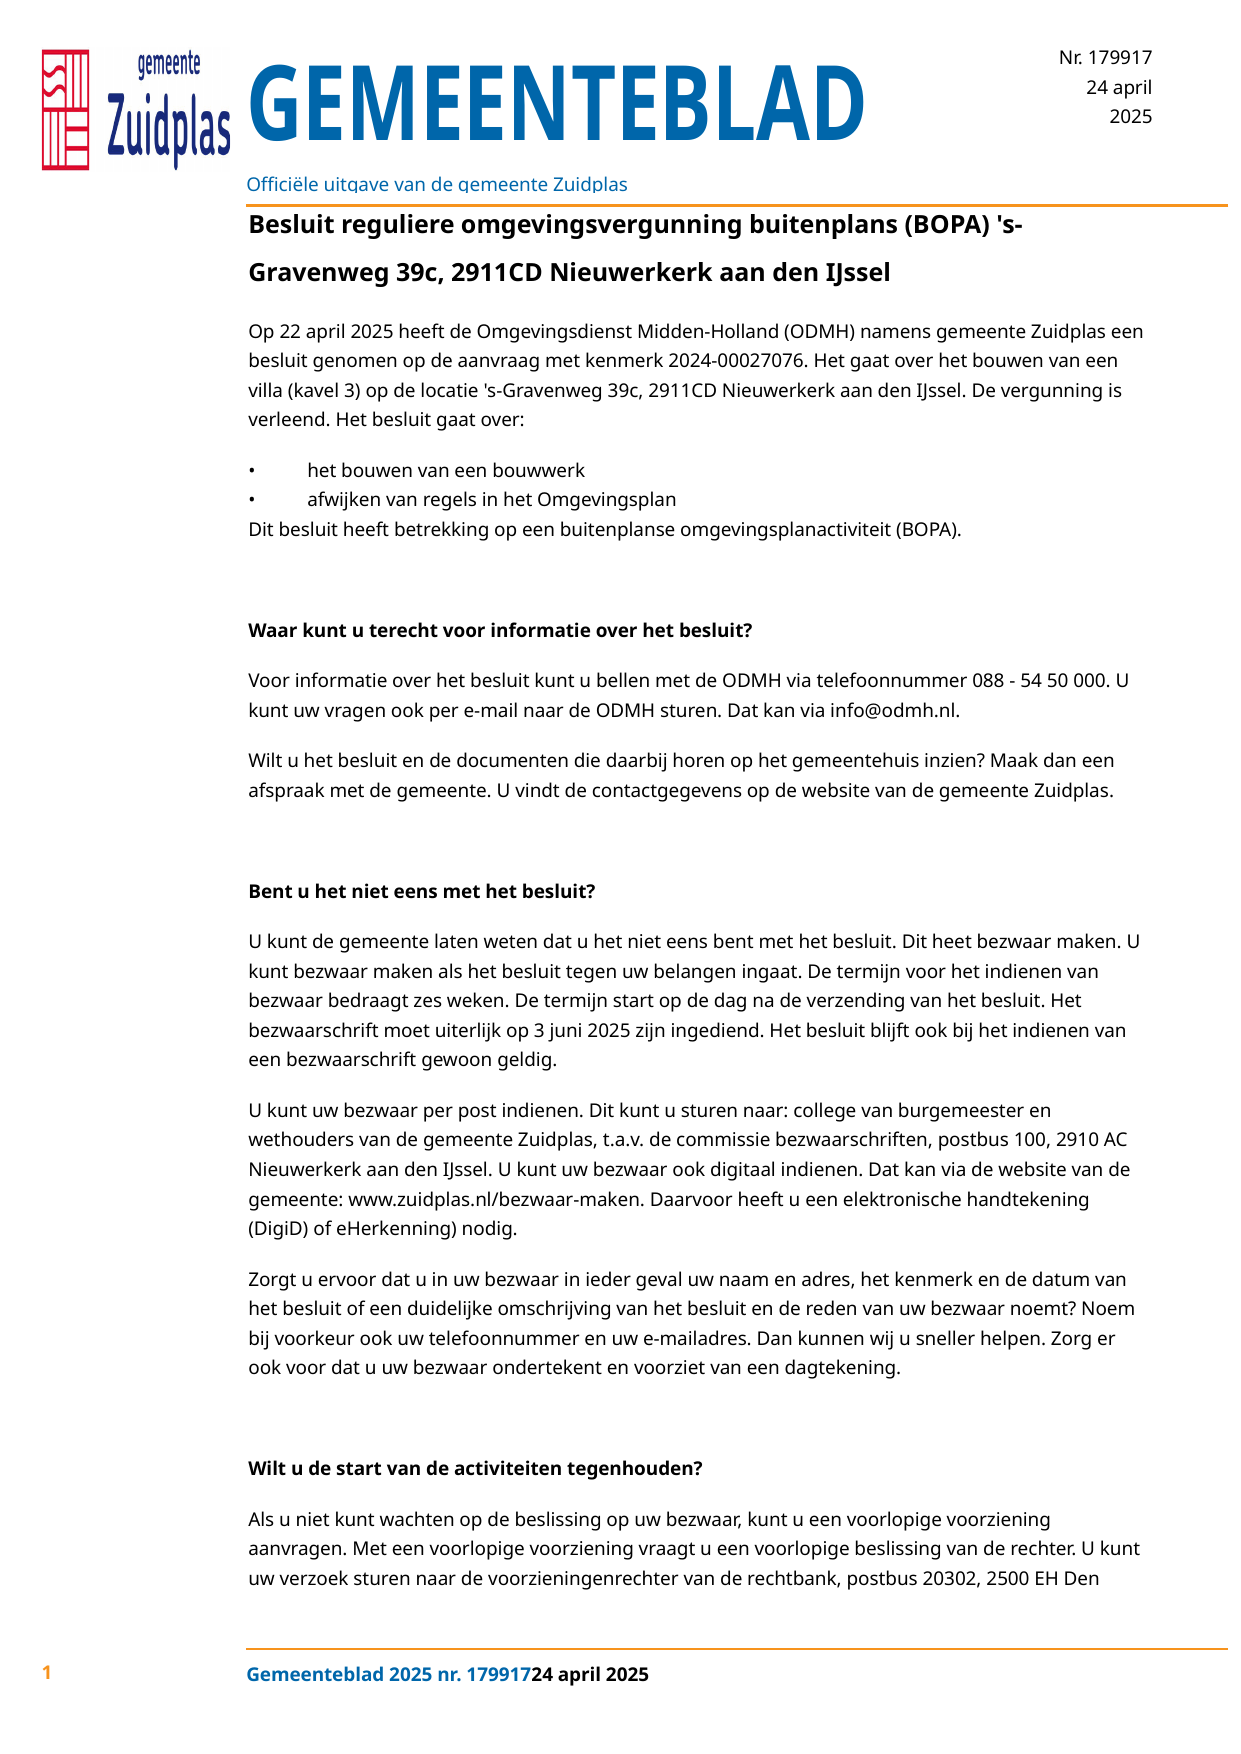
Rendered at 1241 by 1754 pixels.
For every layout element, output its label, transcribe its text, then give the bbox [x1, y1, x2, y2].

text Voor informatie over het besluit kunt u bellen met de ODMH via telefoonnummer 088 - 54 50 000. U kunt uw vragen ook per e-mail naar de ODMH sturen. Dat kan via info@odmh.nl. [248, 667, 1152, 723]
text Waar kunt u terecht voor informatie over het besluit? [248, 617, 1152, 643]
text U kunt de gemeente laten weten dat u het niet eens bent met het besluit. Dit heet bezwaar maken. U kunt bezwaar maken als het besluit tegen uw belangen ingaat. De termijn voor het indienen van bezwaar bedraagt zes weken. De termijn start op de dag na de verzending van het besluit. Het bezwaarschrift moet uiterlijk op 3 juni 2025 zijn ingediend. Het besluit blijft ook bij het indienen van een bezwaarschrift gewoon geldig. [248, 928, 1152, 1072]
text Bent u het niet eens met het besluit? [248, 878, 1152, 904]
list afwijken van regels in het Omgevingsplan [248, 487, 1152, 512]
text U kunt uw bezwaar per post indienen. Dit kunt u sturen naar: college van burgemeester en wethouders van de gemeente Zuidplas, t.a.v. de commissie bezwaarschriften, postbus 100, 2910 AC Nieuwerkerk aan den IJssel. U kunt uw bezwaar ook digitaal indienen. Dat kan via de website van de gemeente: www.zuidplas.nl/bezwaar-maken. Daarvoor heeft u een elektronische handtekening (DigiD) of eHerkenning) nodig. [248, 1097, 1152, 1241]
text Wilt u het besluit en de documenten die daarbij horen op het gemeentehuis inzien? Maak dan een afspraak met de gemeente. U vindt de contactgegevens op de website van de gemeente Zuidplas. [248, 747, 1152, 803]
text Besluit reguliere omgevingsvergunning buitenplans (BOPA) 's-Gravenweg 39c, 2911CD Nieuwerkerk aan den IJssel [248, 207, 1152, 288]
text Zorgt u ervoor dat u in uw bezwaar in ieder geval uw naam en adres, het kenmerk en de datum van het besluit of een duidelijke omschrijving van het besluit en de reden van uw bezwaar noemt? Noem bij voorkeur ook uw telefoonnummer en uw e-mailadres. Dan kunnen wij u sneller helpen. Zorg er ook voor dat u uw bezwaar ondertekent en voorziet van een dagtekening. [248, 1266, 1152, 1380]
list het bouwen van een bouwwerk [248, 457, 1152, 483]
text Dit besluit heeft betrekking op een buitenplanse omgevingsplanactiviteit (BOPA). [248, 516, 1152, 542]
picture [41, 47, 231, 172]
text Als u niet kunt wachten op de beslissing op uw bezwaar, kunt u een voorlopige voorziening aanvragen. Met een voorlopige voorziening vraagt u een voorlopige beslissing van de rechter. U kunt uw verzoek sturen naar de voorzieningenrechter van de rechtbank, postbus 20302, 2500 EH Den [248, 1506, 1152, 1591]
text Op 22 april 2025 heeft de Omgevingsdienst Midden-Holland (ODMH) namens gemeente Zuidplas een besluit genomen op de aanvraag met kenmerk 2024-00027076. Het gaat over het bouwen van een villa (kavel 3) op de locatie 's-Gravenweg 39c, 2911CD Nieuwerkerk aan den IJssel. De vergunning is verleend. Het besluit gaat over: [248, 318, 1152, 432]
text Wilt u de start van de activiteiten tegenhouden? [248, 1455, 1152, 1481]
